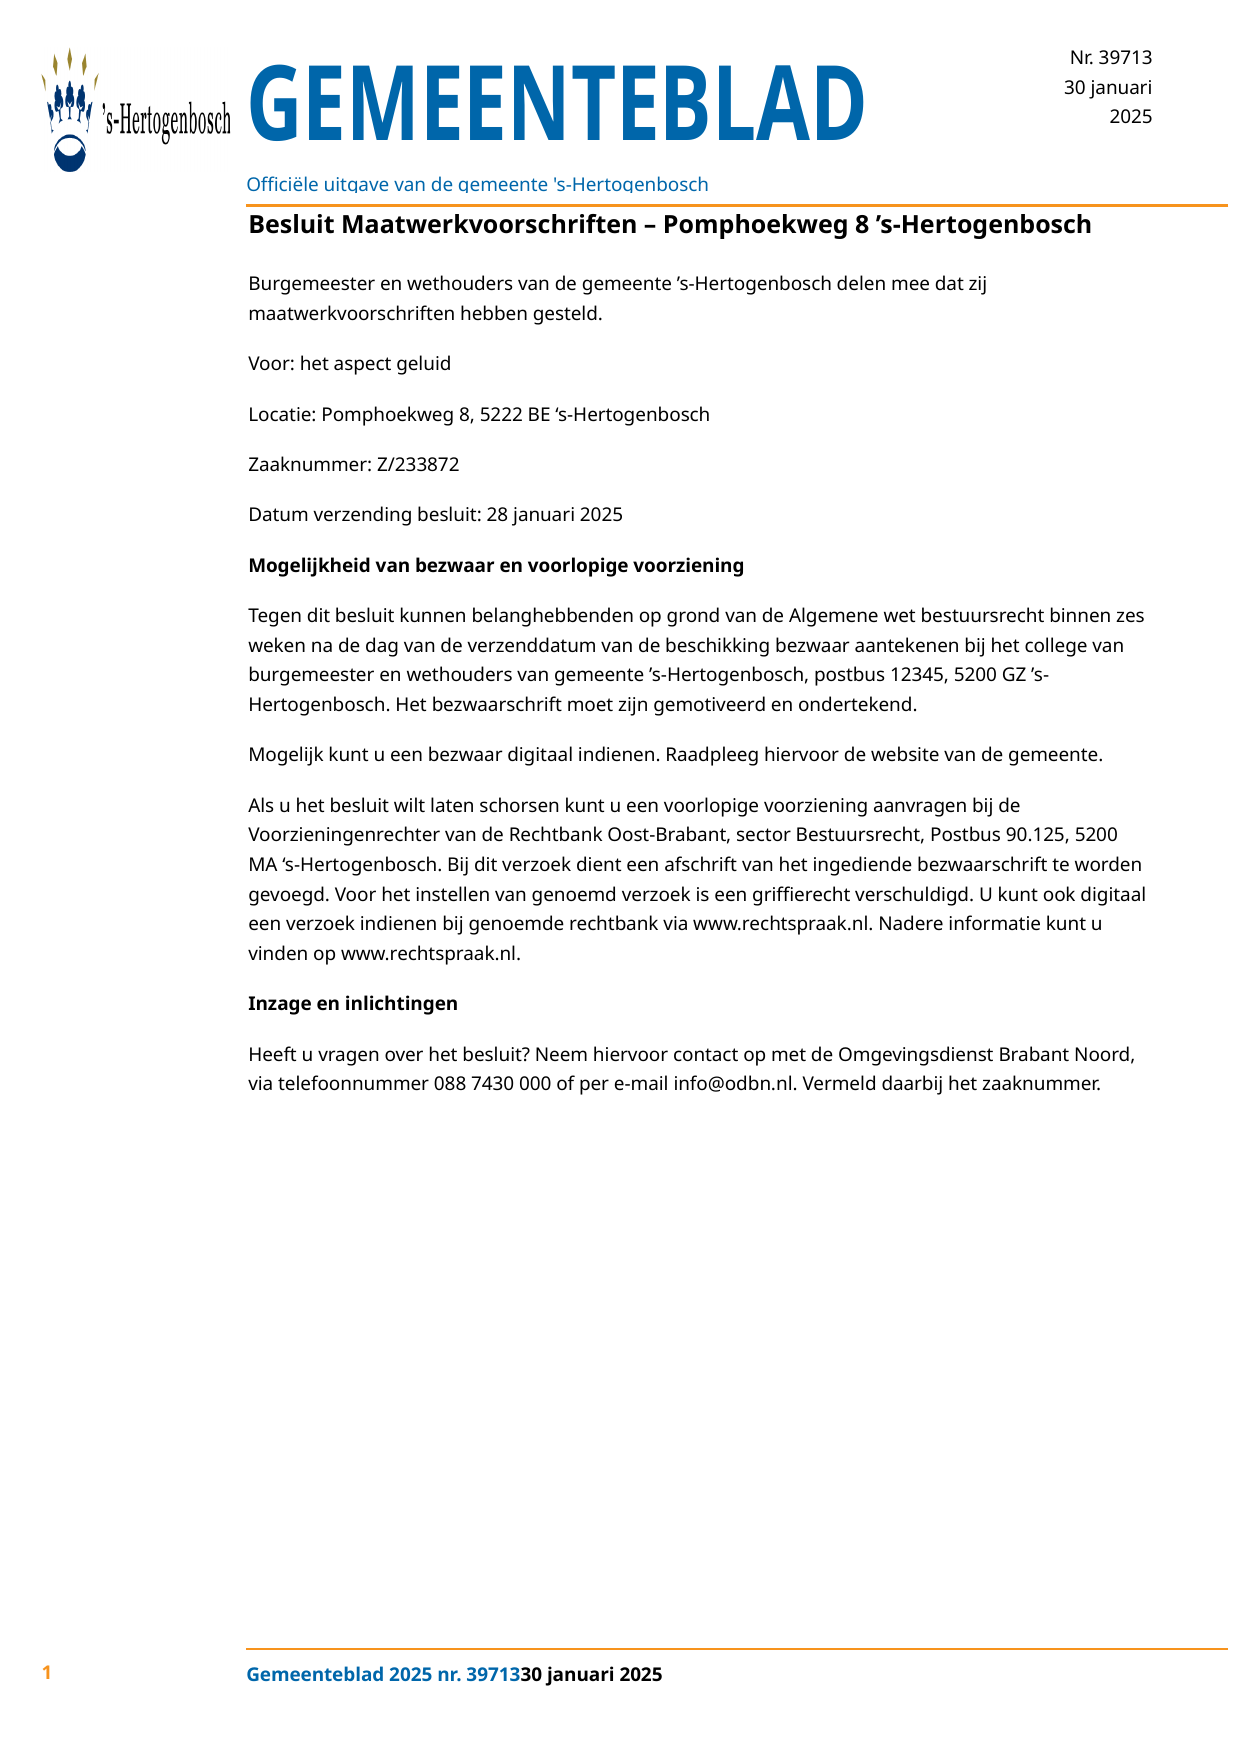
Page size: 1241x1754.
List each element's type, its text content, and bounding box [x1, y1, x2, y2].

text Besluit Maatwerkvoorschriften – Pomphoekweg 8 ’s-Hertogenbosch [248, 207, 1152, 241]
text Mogelijkheid van bezwaar en voorlopige voorziening [248, 552, 1152, 578]
text Burgemeester en wethouders van de gemeente ’s-Hertogenbosch delen mee dat zij maatwerkvoorschriften hebben gesteld. [248, 270, 1152, 326]
text Heeft u vragen over het besluit? Neem hiervoor contact op met de Omgevingsdienst Brabant Noord, via telefoonnummer 088 7430 000 of per e-mail info@odbn.nl. Vermeld daarbij het zaaknummer. [248, 1041, 1152, 1096]
text Zaaknummer: Z/233872 [248, 451, 1152, 477]
text Als u het besluit wilt laten schorsen kunt u een voorlopige voorziening aanvragen bij de Voorzieningenrechter van de Rechtbank Oost-Brabant, sector Bestuursrecht, Postbus 90.125, 5200 MA ‘s-Hertogenbosch. Bij dit verzoek dient een afschrift van het ingediende bezwaarschrift te worden gevoegd. Voor het instellen van genoemd verzoek is een griffierecht verschuldigd. U kunt ook digitaal een verzoek indienen bij genoemde rechtbank via www.rechtspraak.nl. Nadere informatie kunt u vinden op www.rechtspraak.nl. [248, 792, 1152, 966]
text Voor: het aspect geluid [248, 350, 1152, 376]
text Mogelijk kunt u een bezwaar digitaal indienen. Raadpleeg hiervoor de website van de gemeente. [248, 742, 1152, 767]
picture [41, 47, 231, 172]
text Datum verzending besluit: 28 januari 2025 [248, 502, 1152, 527]
text Tegen dit besluit kunnen belanghebbenden op grond van de Algemene wet bestuursrecht binnen zes weken na de dag van de verzenddatum van de beschikking bezwaar aantekenen bij het college van burgemeester en wethouders van gemeente ’s-Hertogenbosch, postbus 12345, 5200 GZ ’s-Hertogenbosch. Het bezwaarschrift moet zijn gemotiveerd en ondertekend. [248, 602, 1152, 717]
text Inzage en inlichtingen [248, 990, 1152, 1016]
text Locatie: Pomphoekweg 8, 5222 BE ‘s-Hertogenbosch [248, 401, 1152, 426]
